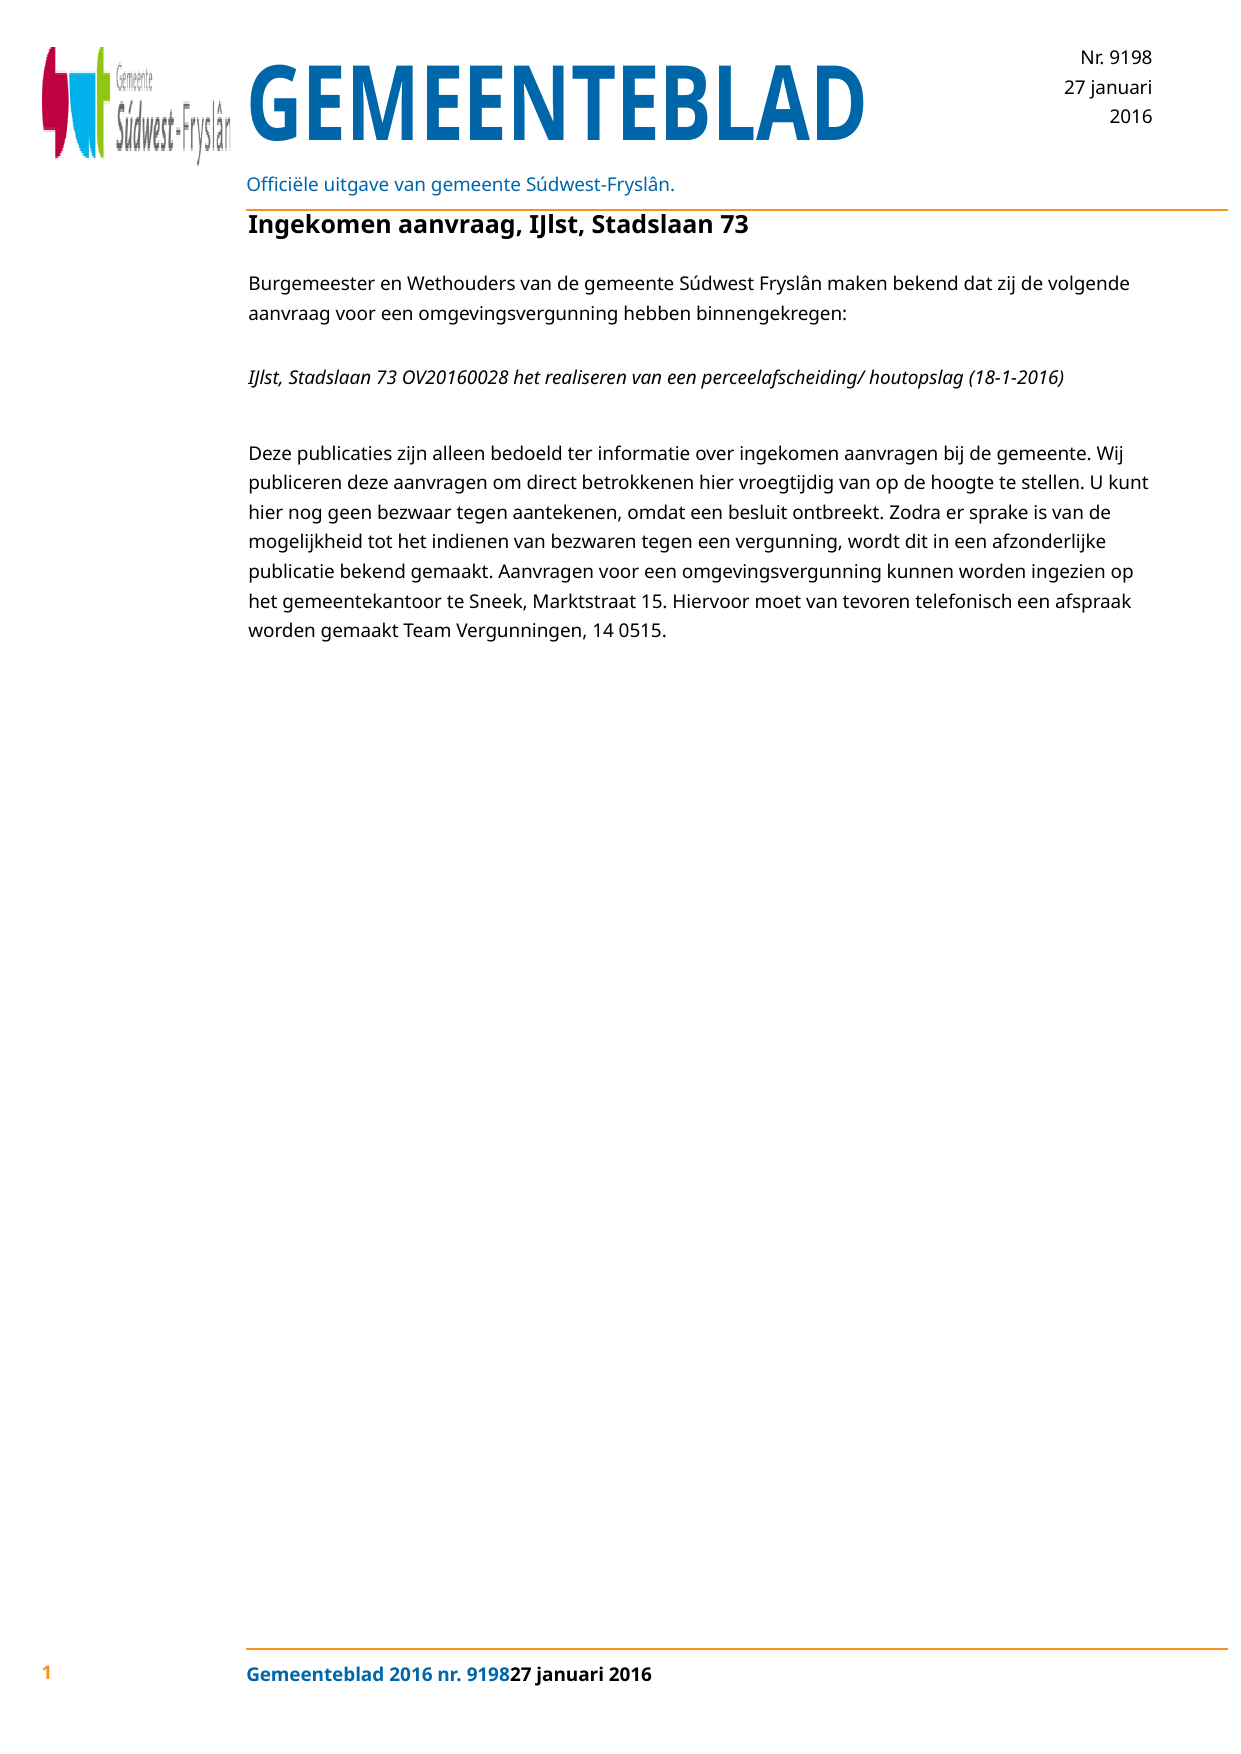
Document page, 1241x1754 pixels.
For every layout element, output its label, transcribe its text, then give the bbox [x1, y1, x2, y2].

text IJlst, Stadslaan 73 OV20160028 het realiseren van een perceelafscheiding/ houtopslag (18-1-2016) [248, 364, 1152, 389]
text Ingekomen aanvraag, IJlst, Stadslaan 73 [248, 211, 1152, 241]
text Deze publicaties zijn alleen bedoeld ter informatie over ingekomen aanvragen bij de gemeente. Wij publiceren deze aanvragen om direct betrokkenen hier vroegtijdig van op de hoogte te stellen. U kunt hier nog geen bezwaar tegen aantekenen, omdat een besluit ontbreekt. Zodra er sprake is van de mogelijkheid tot het indienen van bezwaren tegen een vergunning, wordt dit in een afzonderlijke publicatie bekend gemaakt. Aanvragen voor een omgevingsvergunning kunnen worden ingezien op het gemeentekantoor te Sneek, Marktstraat 15. Hiervoor moet van tevoren telefonisch een afspraak worden gemaakt Team Vergunningen, 14 0515. [248, 440, 1152, 643]
text Burgemeester en Wethouders van de gemeente Súdwest Fryslân maken bekend dat zij de volgende aanvraag voor een omgevingsvergunning hebben binnengekregen: [248, 270, 1152, 326]
picture [41, 47, 231, 172]
